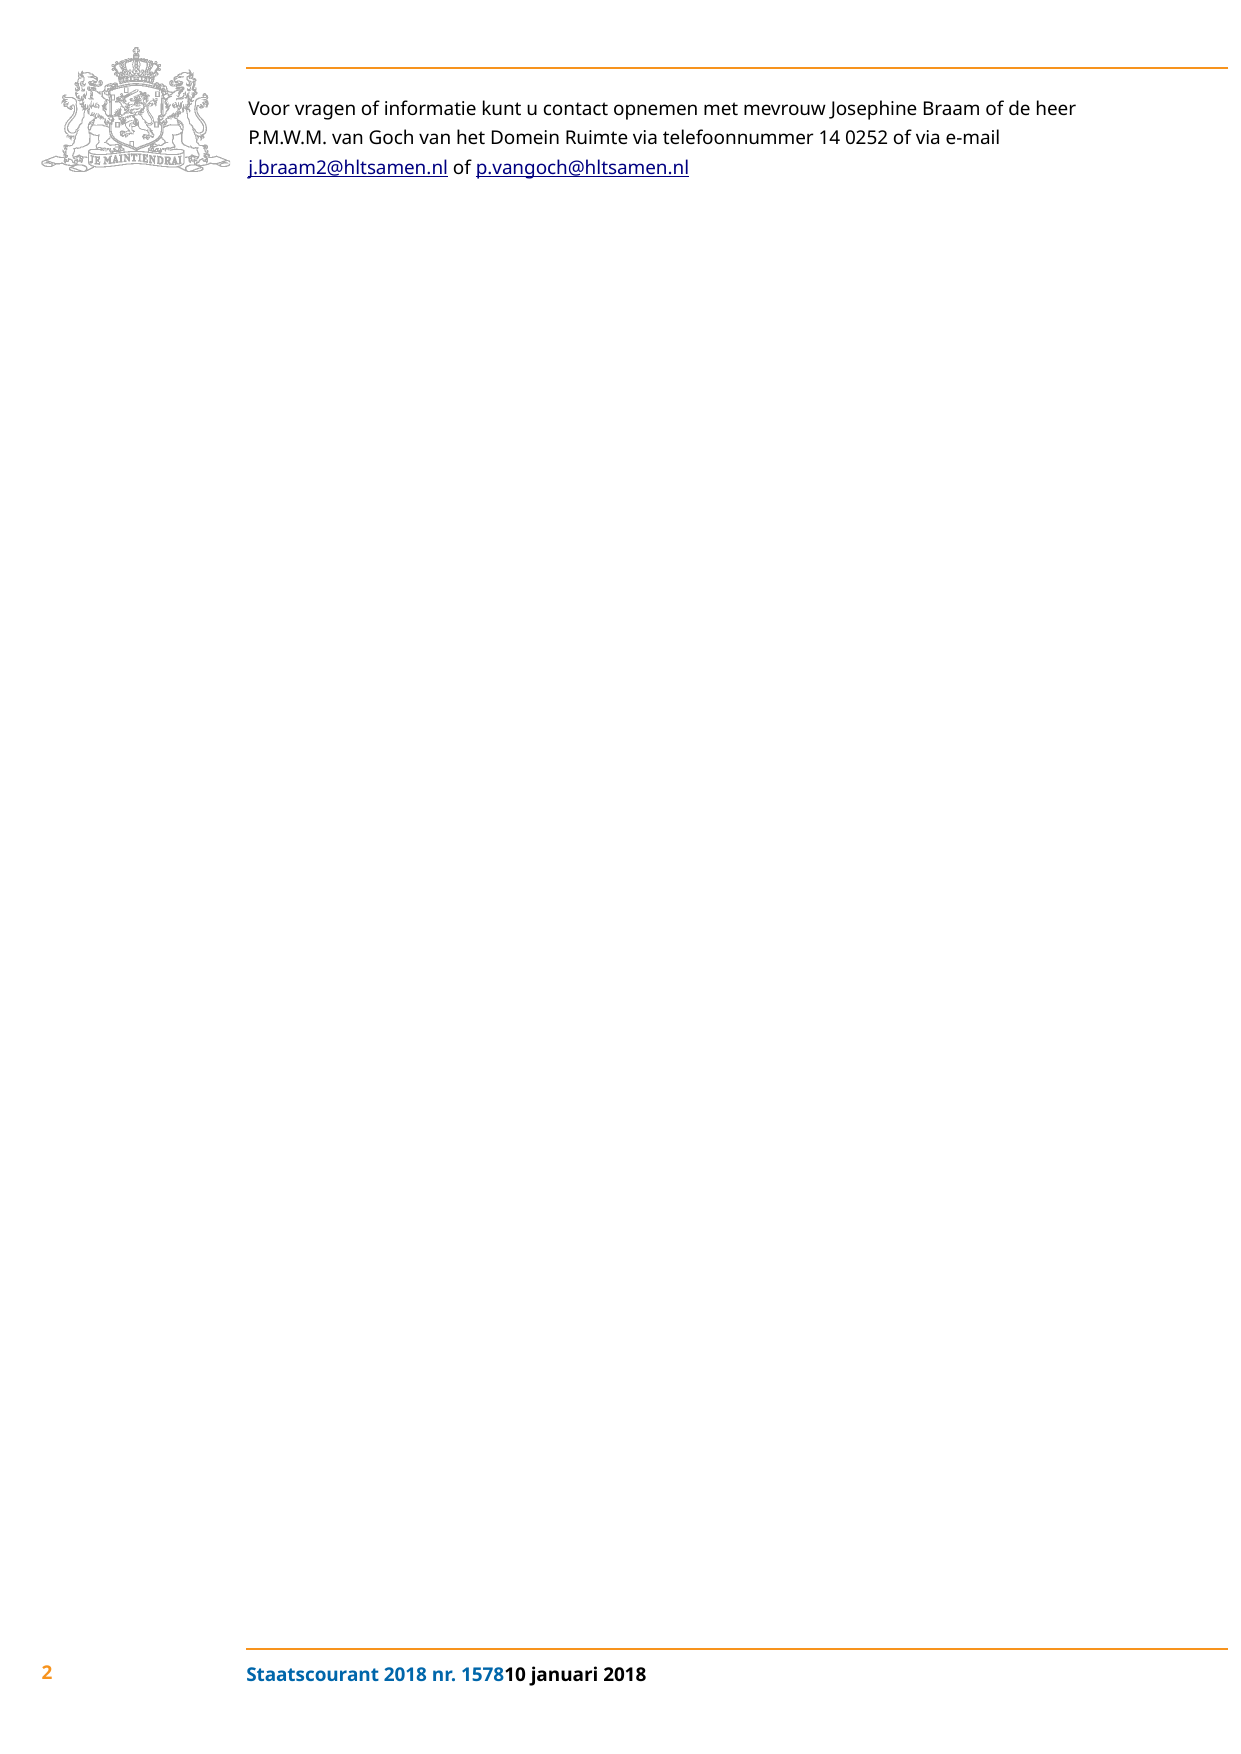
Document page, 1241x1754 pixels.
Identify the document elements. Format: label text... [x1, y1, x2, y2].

picture [41, 47, 231, 172]
text Voor vragen of informatie kunt u contact opnemen met mevrouw Josephine Braam of de heer P.M.W.M. van Goch van het Domein Ruimte via telefoonnummer 14 0252 of via e-mail j.braam2@hltsamen.nl of p.vangoch@hltsamen.nl [248, 95, 1152, 180]
